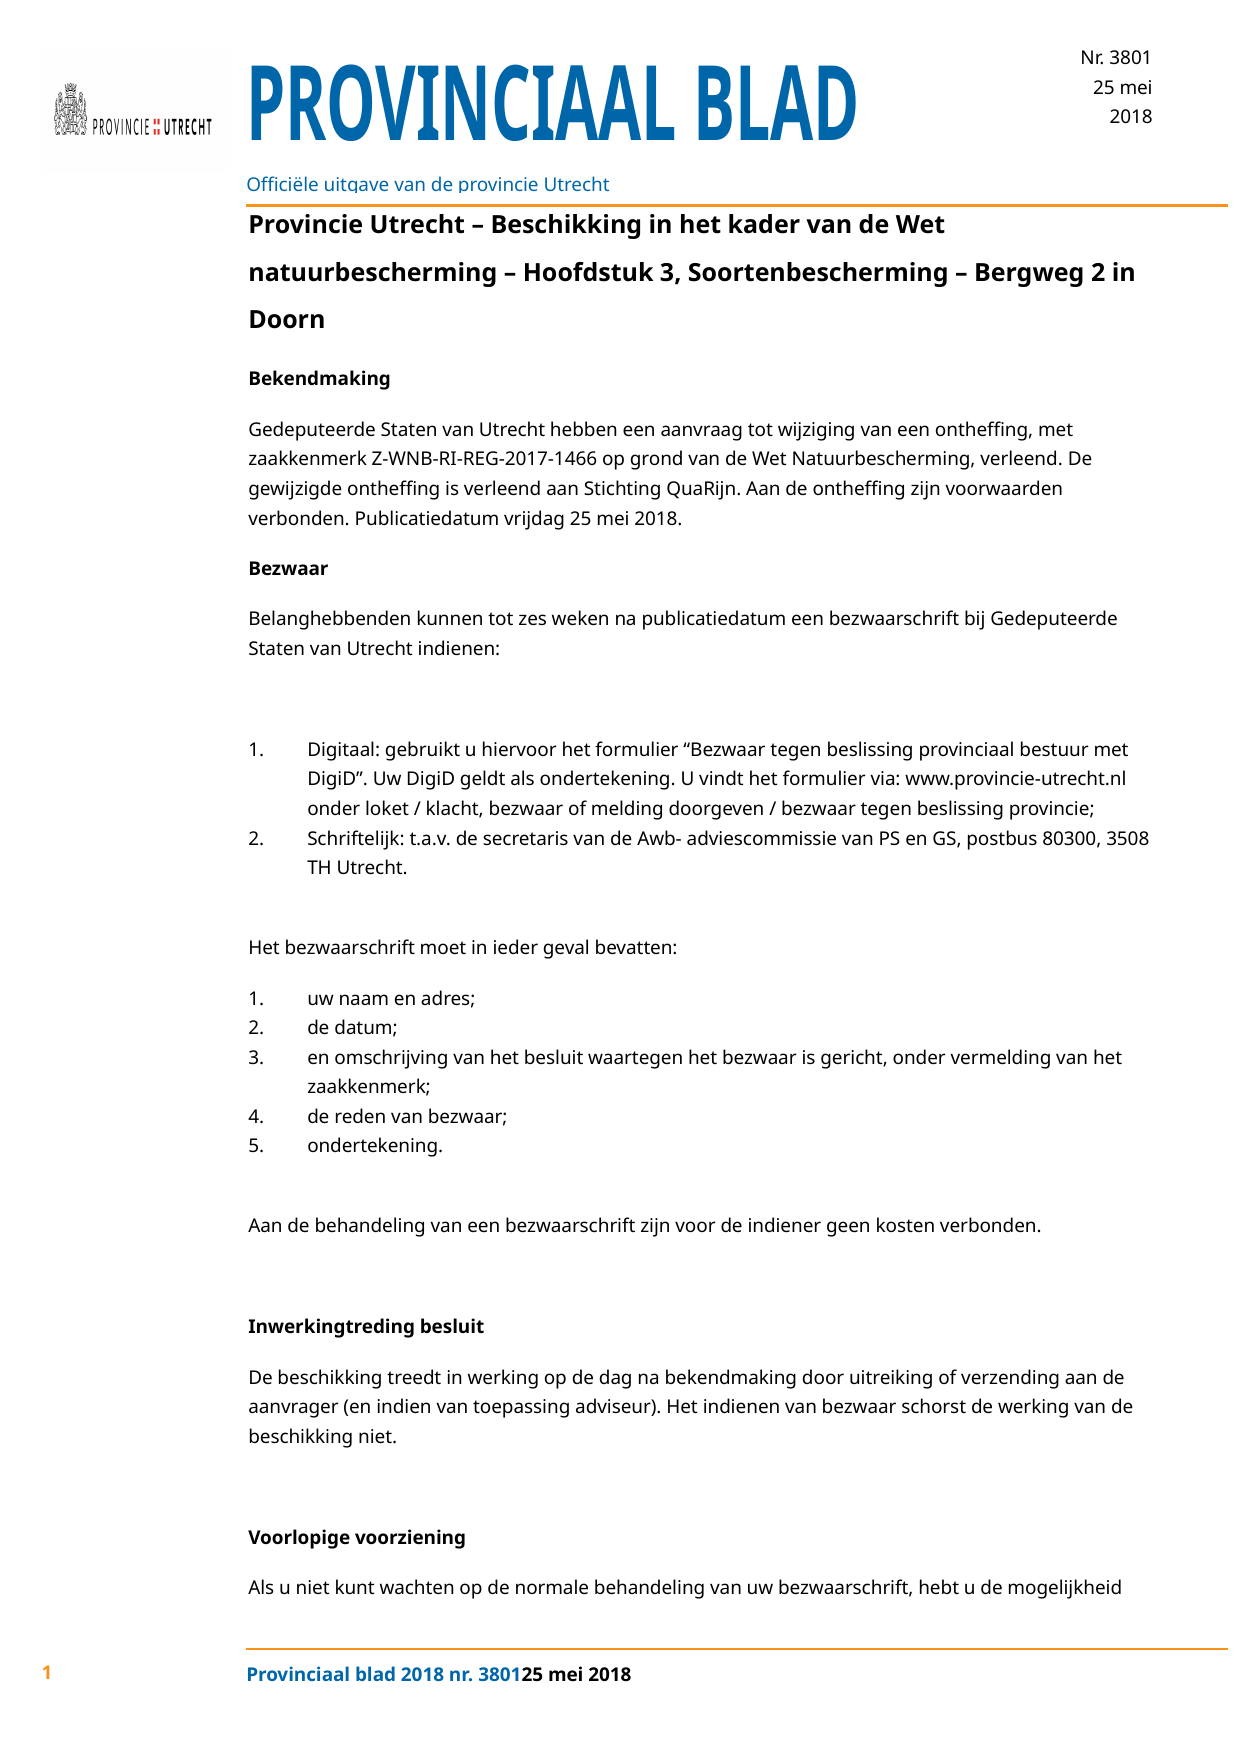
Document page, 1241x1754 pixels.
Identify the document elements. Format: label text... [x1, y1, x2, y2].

list de datum; [248, 1014, 1152, 1040]
text De beschikking treedt in werking op de dag na bekendmaking door uitreiking of verzending aan de aanvrager (en indien van toepassing adviseur). Het indienen van bezwaar schorst de werking van de beschikking niet. [248, 1364, 1152, 1449]
text Belanghebbenden kunnen tot zes weken na publicatiedatum een bezwaarschrift bij Gedeputeerde Staten van Utrecht indienen: [248, 606, 1152, 661]
text Provincie Utrecht – Beschikking in het kader van de Wet natuurbescherming – Hoofdstuk 3, Soortenbescherming – Bergweg 2 in Doorn [248, 207, 1152, 336]
list uw naam en adres; [248, 985, 1152, 1010]
text Als u niet kunt wachten op de normale behandeling van uw bezwaarschrift, hebt u de mogelijkheid [248, 1574, 1152, 1600]
text Gedeputeerde Staten van Utrecht hebben een aanvraag tot wijziging van een ontheffing, met zaakkenmerk Z-WNB-RI-REG-2017-1466 op grond van de Wet Natuurbescherming, verleend. De gewijzigde ontheffing is verleend aan Stichting QuaRijn. Aan de ontheffing zijn voorwaarden verbonden. Publicatiedatum vrijdag 25 mei 2018. [248, 416, 1152, 530]
list ondertekening. [248, 1133, 1152, 1158]
text Het bezwaarschrift moet in ieder geval bevatten: [248, 934, 1152, 960]
picture [41, 47, 231, 172]
list en omschrijving van het besluit waartegen het bezwaar is gericht, onder vermelding van het zaakkenmerk; [248, 1044, 1152, 1099]
text Voorlopige voorziening [248, 1524, 1152, 1549]
text Bezwaar [248, 555, 1152, 581]
text Inwerkingtreding besluit [248, 1313, 1152, 1339]
text Bekendmaking [248, 366, 1152, 391]
list Digitaal: gebruikt u hiervoor het formulier “Bezwaar tegen beslissing provinciaal bestuur met DigiD”. Uw DigiD geldt als ondertekening. U vindt het formulier via: www.provincie-utrecht.nl onder loket / klacht, bezwaar of melding doorgeven / bezwaar tegen beslissing provincie; [248, 736, 1152, 821]
list Schriftelijk: t.a.v. de secretaris van de Awb- adviescommissie van PS en GS, postbus 80300, 3508 TH Utrecht. [248, 825, 1152, 880]
text Aan de behandeling van een bezwaarschrift zijn voor de indiener geen kosten verbonden. [248, 1213, 1152, 1238]
list de reden van bezwaar; [248, 1103, 1152, 1129]
